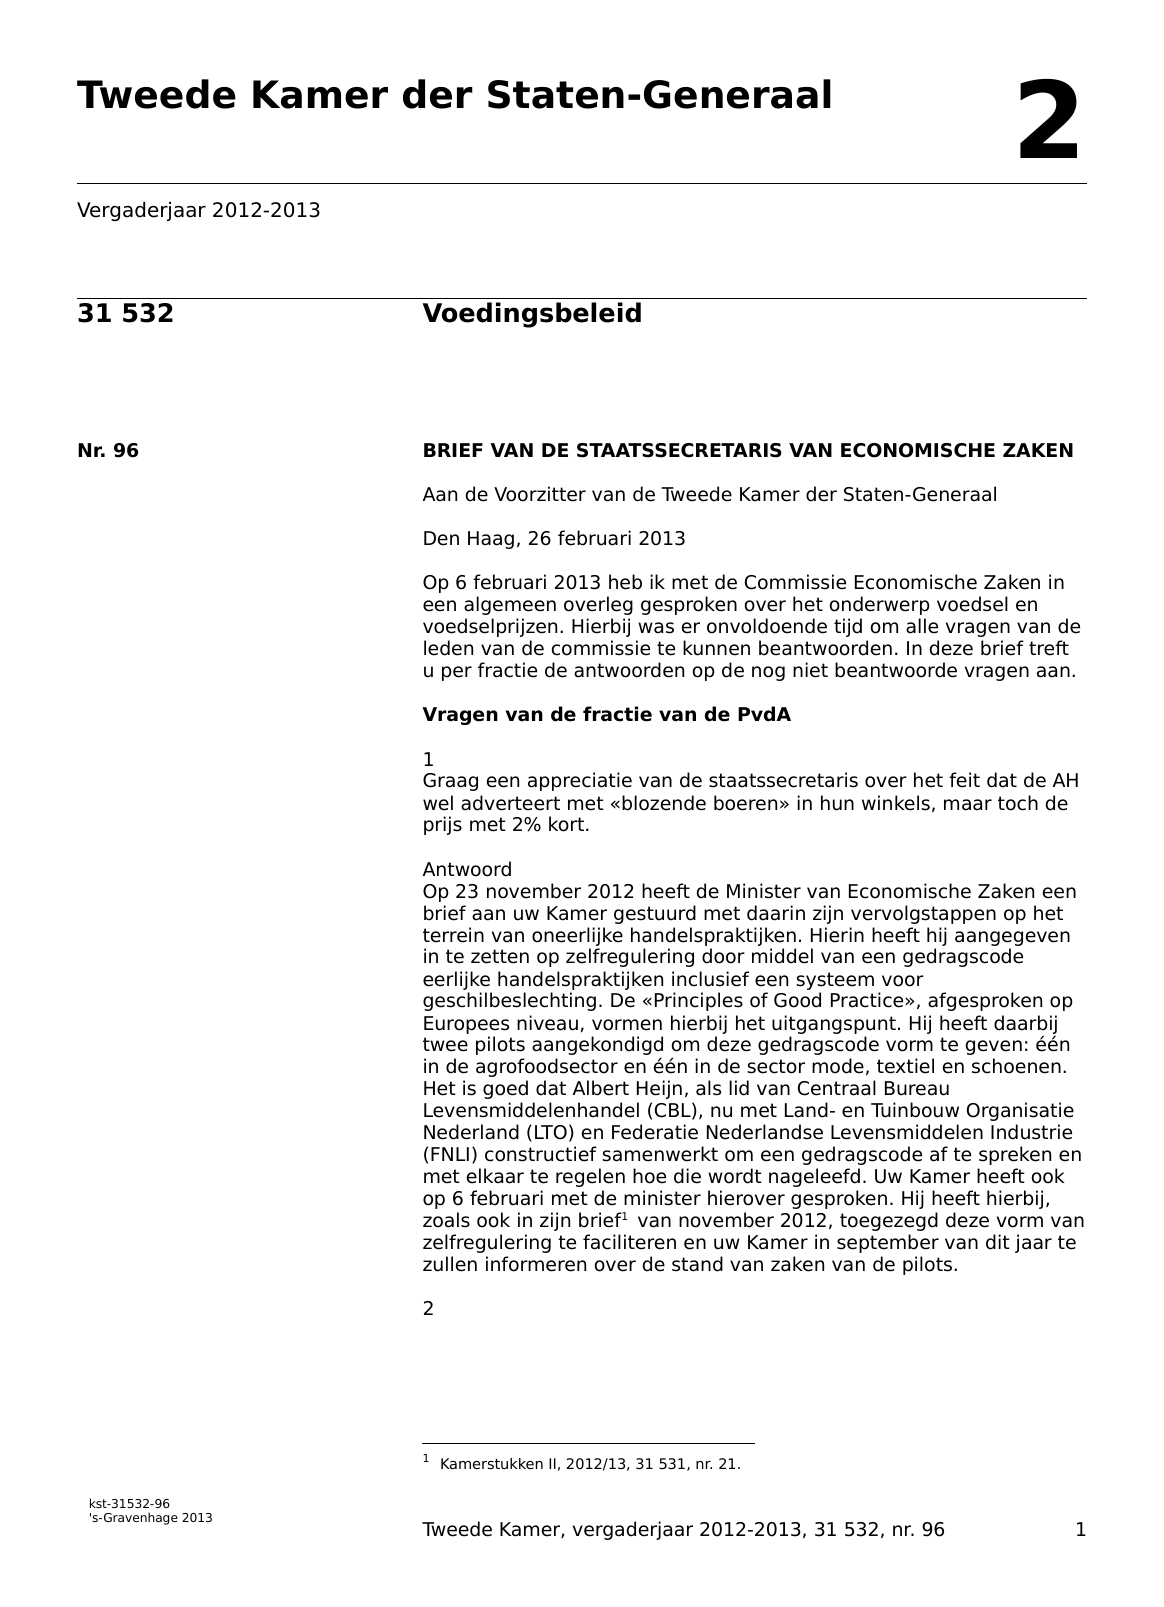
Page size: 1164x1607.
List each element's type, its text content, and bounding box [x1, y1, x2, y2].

text Aan de Voorzitter van de Tweede Kamer der Staten-Generaal [422, 484, 1087, 506]
text 2 [422, 1298, 1087, 1320]
text Kamerstukken II, 2012/13, 31 531, nr. 21. [422, 1452, 1087, 1474]
text Graag een appreciatie van de staatssecretaris over het feit dat de AH wel adverteert met «blozende boeren» in hun winkels, maar toch de prijs met 2% kort. [422, 770, 1087, 836]
text Antwoord [422, 858, 1087, 881]
subtitle 31 532 Voedingsbeleid [77, 299, 1087, 329]
text Op 6 februari 2013 heb ik met de Commissie Economische Zaken in een algemeen overleg gesproken over het onderwerp voedsel en voedselprijzen. Hierbij was er onvoldoende tijd om alle vragen van de leden van de commissie te kunnen beantwoorden. In deze brief treft u per fractie de antwoorden op de nog niet beantwoorde vragen aan. [422, 572, 1087, 682]
text 's-Gravenhage 2013 [88, 1511, 323, 1525]
table_cell Vergaderjaar 2012-2013 [77, 184, 1087, 298]
table_header Tweede Kamer der Staten-Generaal [77, 59, 886, 183]
text kst-31532-96 [88, 1497, 323, 1511]
text 1 [422, 748, 1087, 770]
subtitle Nr. 96 BRIEF VAN DE STAATSSECRETARIS VAN ECONOMISCHE ZAKEN [77, 440, 1087, 462]
table_header 2 [886, 59, 1087, 183]
text Op 23 november 2012 heeft de Minister van Economische Zaken een brief aan uw Kamer gestuurd met daarin zijn vervolgstappen op het terrein van oneerlijke handelspraktijken. Hierin heeft hij aangegeven in te zetten op zelfregulering door middel van een gedragscode eerlijke handelspraktijken inclusief een systeem voor geschilbeslechting. De «Principles of Good Practice», afgesproken op Europees niveau, vormen hierbij het uitgangspunt. Hij heeft daarbij twee pilots aangekondigd om deze gedragscode vorm te geven: één in de agrofoodsector en één in de sector mode, textiel en schoenen. Het is goed dat Albert Heijn, als lid van Centraal Bureau Levensmiddelenhandel (CBL), nu met Land- en Tuinbouw Organisatie Nederland (LTO) en Federatie Nederlandse Levensmiddelen Industrie (FNLI) constructief samenwerkt om een gedragscode af te spreken en met elkaar te regelen hoe die wordt nageleefd. Uw Kamer heeft ook op 6 februari met de minister hierover gesproken. Hij heeft hierbij, zoals ook in zijn brief van november 2012, toegezegd deze vorm van zelfregulering te faciliteren en uw Kamer in september van dit jaar te zullen informeren over de stand van zaken van de pilots. [422, 881, 1087, 1276]
text Den Haag, 26 februari 2013 [422, 528, 1087, 550]
subtitle Vragen van de fractie van de PvdA [422, 704, 1087, 726]
